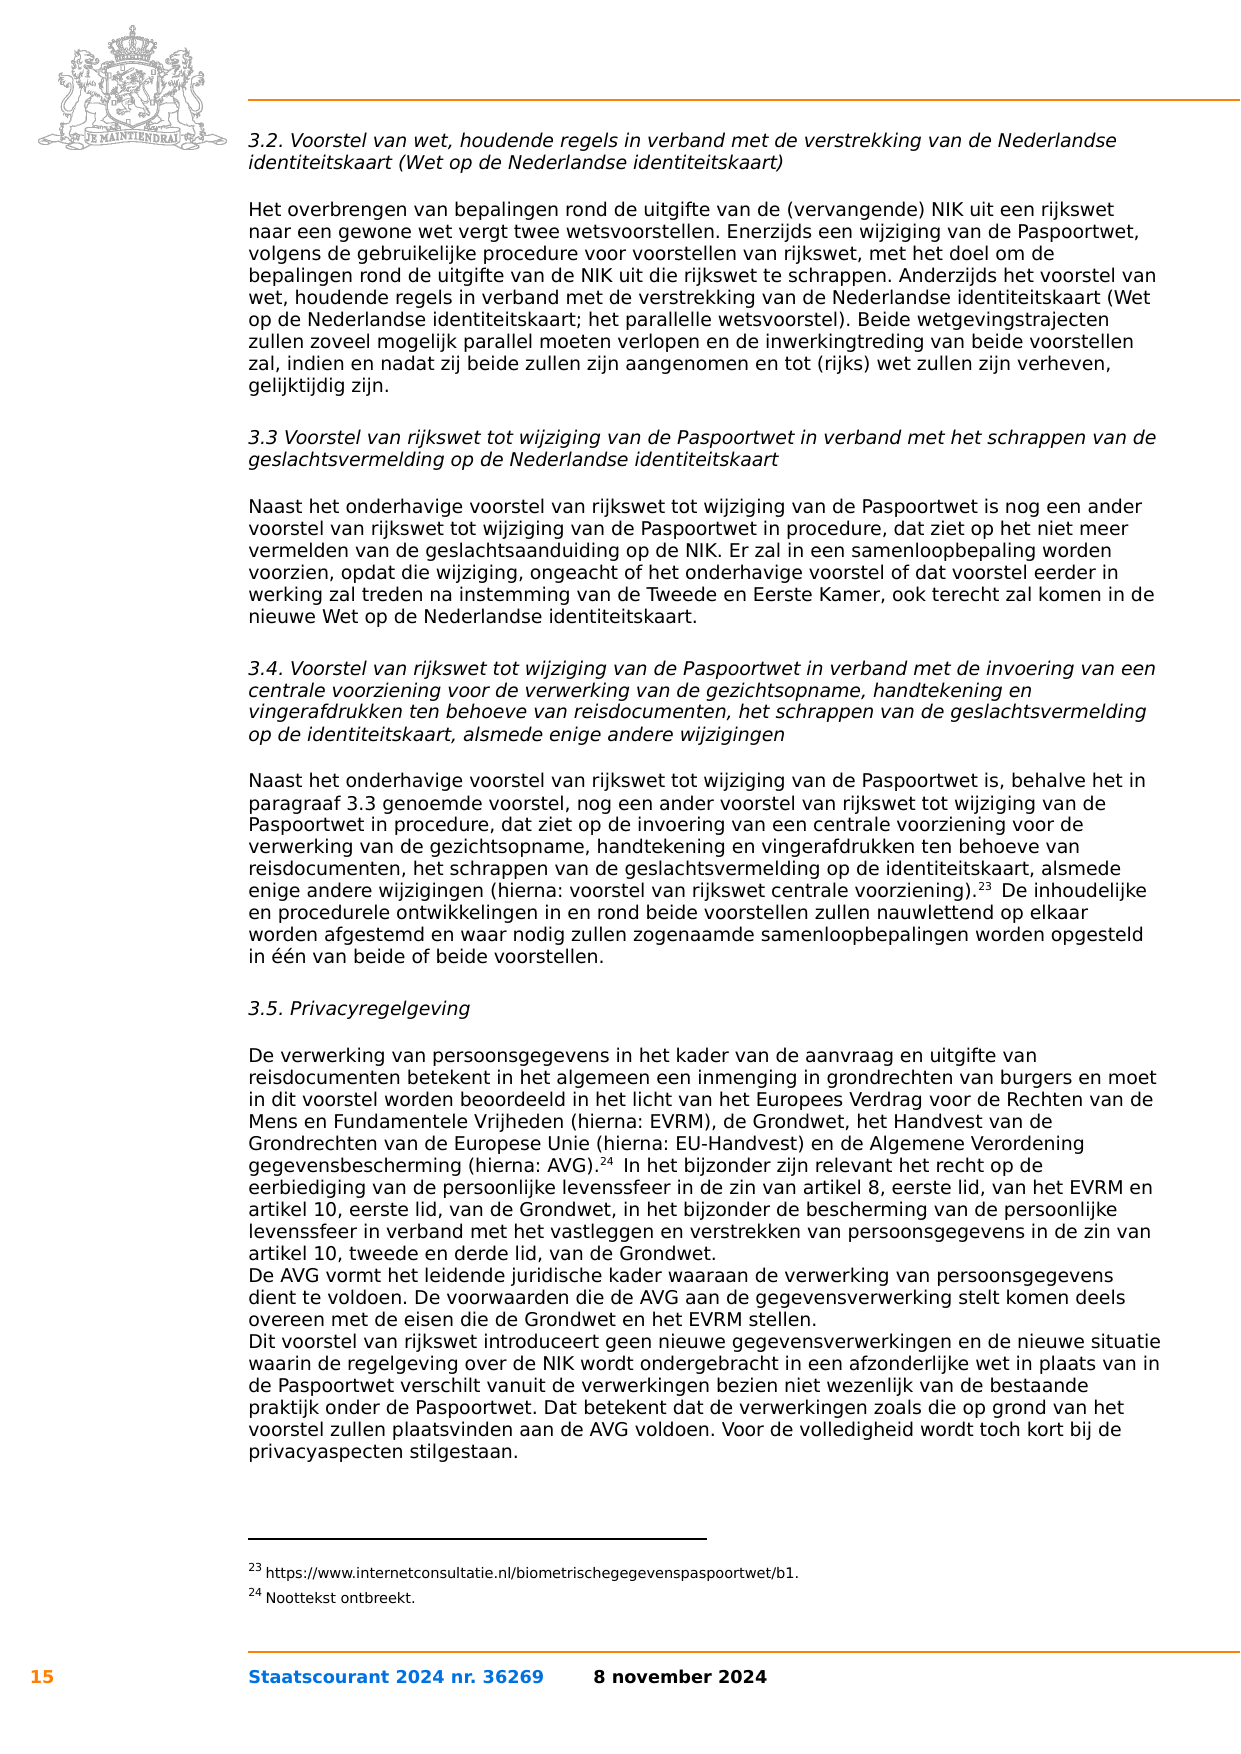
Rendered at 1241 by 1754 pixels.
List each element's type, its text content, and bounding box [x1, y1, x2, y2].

subtitle 3.5. Privacyregelgeving [248, 998, 1163, 1020]
subtitle 3.4. Voorstel van rijkswet tot wijziging van de Paspoortwet in verband met de invoering van een centrale voorziening voor de verwerking van de gezichtsopname, handtekening en vingerafdrukken ten behoeve van reisdocumenten, het schrappen van de geslachtsvermelding op de identiteitskaart, alsmede enige andere wijzigingen [248, 657, 1163, 745]
text Naast het onderhavige voorstel van rijkswet tot wijziging van de Paspoortwet is nog een ander voorstel van rijkswet tot wijziging van de Paspoortwet in procedure, dat ziet op het niet meer vermelden van de geslachtsaanduiding op de NIK. Er zal in een samenloopbepaling worden voorzien, opdat die wijziging, ongeacht of het onderhavige voorstel of dat voorstel eerder in werking zal treden na instemming van de Tweede en Eerste Kamer, ook terecht zal komen in de nieuwe Wet op de Nederlandse identiteitskaart. [248, 496, 1163, 627]
picture [38, 25, 227, 150]
subtitle 3.2. Voorstel van wet, houdende regels in verband met de verstrekking van de Nederlandse identiteitskaart (Wet op de Nederlandse identiteitskaart) [248, 130, 1163, 174]
text Naast het onderhavige voorstel van rijkswet tot wijziging van de Paspoortwet is, behalve het in paragraaf 3.3 genoemde voorstel, nog een ander voorstel van rijkswet tot wijziging van de Paspoortwet in procedure, dat ziet op de invoering van een centrale voorziening voor de verwerking van de gezichtsopname, handtekening en vingerafdrukken ten behoeve van reisdocumenten, het schrappen van de geslachtsvermelding op de identiteitskaart, alsmede enige andere wijzigingen (hierna: voorstel van rijkswet centrale voorziening). De inhoudelijke en procedurele ontwikkelingen in en rond beide voorstellen zullen nauwlettend op elkaar worden afgestemd en waar nodig zullen zogenaamde samenloopbepalingen worden opgesteld in één van beide of beide voorstellen. [248, 770, 1163, 968]
text De verwerking van persoonsgegevens in het kader van de aanvraag en uitgifte van reisdocumenten betekent in het algemeen een inmenging in grondrechten van burgers en moet in dit voorstel worden beoordeeld in het licht van het Europees Verdrag voor de Rechten van de Mens en Fundamentele Vrijheden (hierna: EVRM), de Grondwet, het Handvest van de Grondrechten van de Europese Unie (hierna: EU-Handvest) en de Algemene Verordening gegevensbescherming (hierna: AVG). In het bijzonder zijn relevant het recht op de eerbiediging van de persoonlijke levenssfeer in de zin van artikel 8, eerste lid, van het EVRM en artikel 10, eerste lid, van de Grondwet, in het bijzonder de bescherming van de persoonlijke levenssfeer in verband met het vastleggen en verstrekken van persoonsgegevens in de zin van artikel 10, tweede en derde lid, van de Grondwet. [248, 1045, 1163, 1265]
subtitle 3.3 Voorstel van rijkswet tot wijziging van de Paspoortwet in verband met het schrappen van de geslachtsvermelding op de Nederlandse identiteitskaart [248, 427, 1163, 471]
text Het overbrengen van bepalingen rond de uitgifte van de (vervangende) NIK uit een rijkswet naar een gewone wet vergt twee wetsvoorstellen. Enerzijds een wijziging van de Paspoortwet, volgens de gebruikelijke procedure voor voorstellen van rijkswet, met het doel om de bepalingen rond de uitgifte van de NIK uit die rijkswet te schrappen. Anderzijds het voorstel van wet, houdende regels in verband met de verstrekking van de Nederlandse identiteitskaart (Wet op de Nederlandse identiteitskaart; het parallelle wetsvoorstel). Beide wetgevingstrajecten zullen zoveel mogelijk parallel moeten verlopen en de inwerkingtreding van beide voorstellen zal, indien en nadat zij beide zullen zijn aangenomen en tot (rijks) wet zullen zijn verheven, gelijktijdig zijn. [248, 199, 1163, 397]
text De AVG vormt het leidende juridische kader waaraan de verwerking van persoonsgegevens dient te voldoen. De voorwaarden die de AVG aan de gegevensverwerking stelt komen deels overeen met de eisen die de Grondwet en het EVRM stellen. [248, 1265, 1163, 1331]
text Dit voorstel van rijkswet introduceert geen nieuwe gegevensverwerkingen en de nieuwe situatie waarin de regelgeving over de NIK wordt ondergebracht in een afzonderlijke wet in plaats van in de Paspoortwet verschilt vanuit de verwerkingen bezien niet wezenlijk van de bestaande praktijk onder de Paspoortwet. Dat betekent dat de verwerkingen zoals die op grond van het voorstel zullen plaatsvinden aan de AVG voldoen. Voor de volledigheid wordt toch kort bij de privacyaspecten stilgestaan. [248, 1331, 1163, 1463]
text https://www.internetconsultatie.nl/biometrischegegevenspaspoortwet/b1. [248, 1561, 1163, 1583]
text Noottekst ontbreekt. [248, 1586, 1163, 1608]
